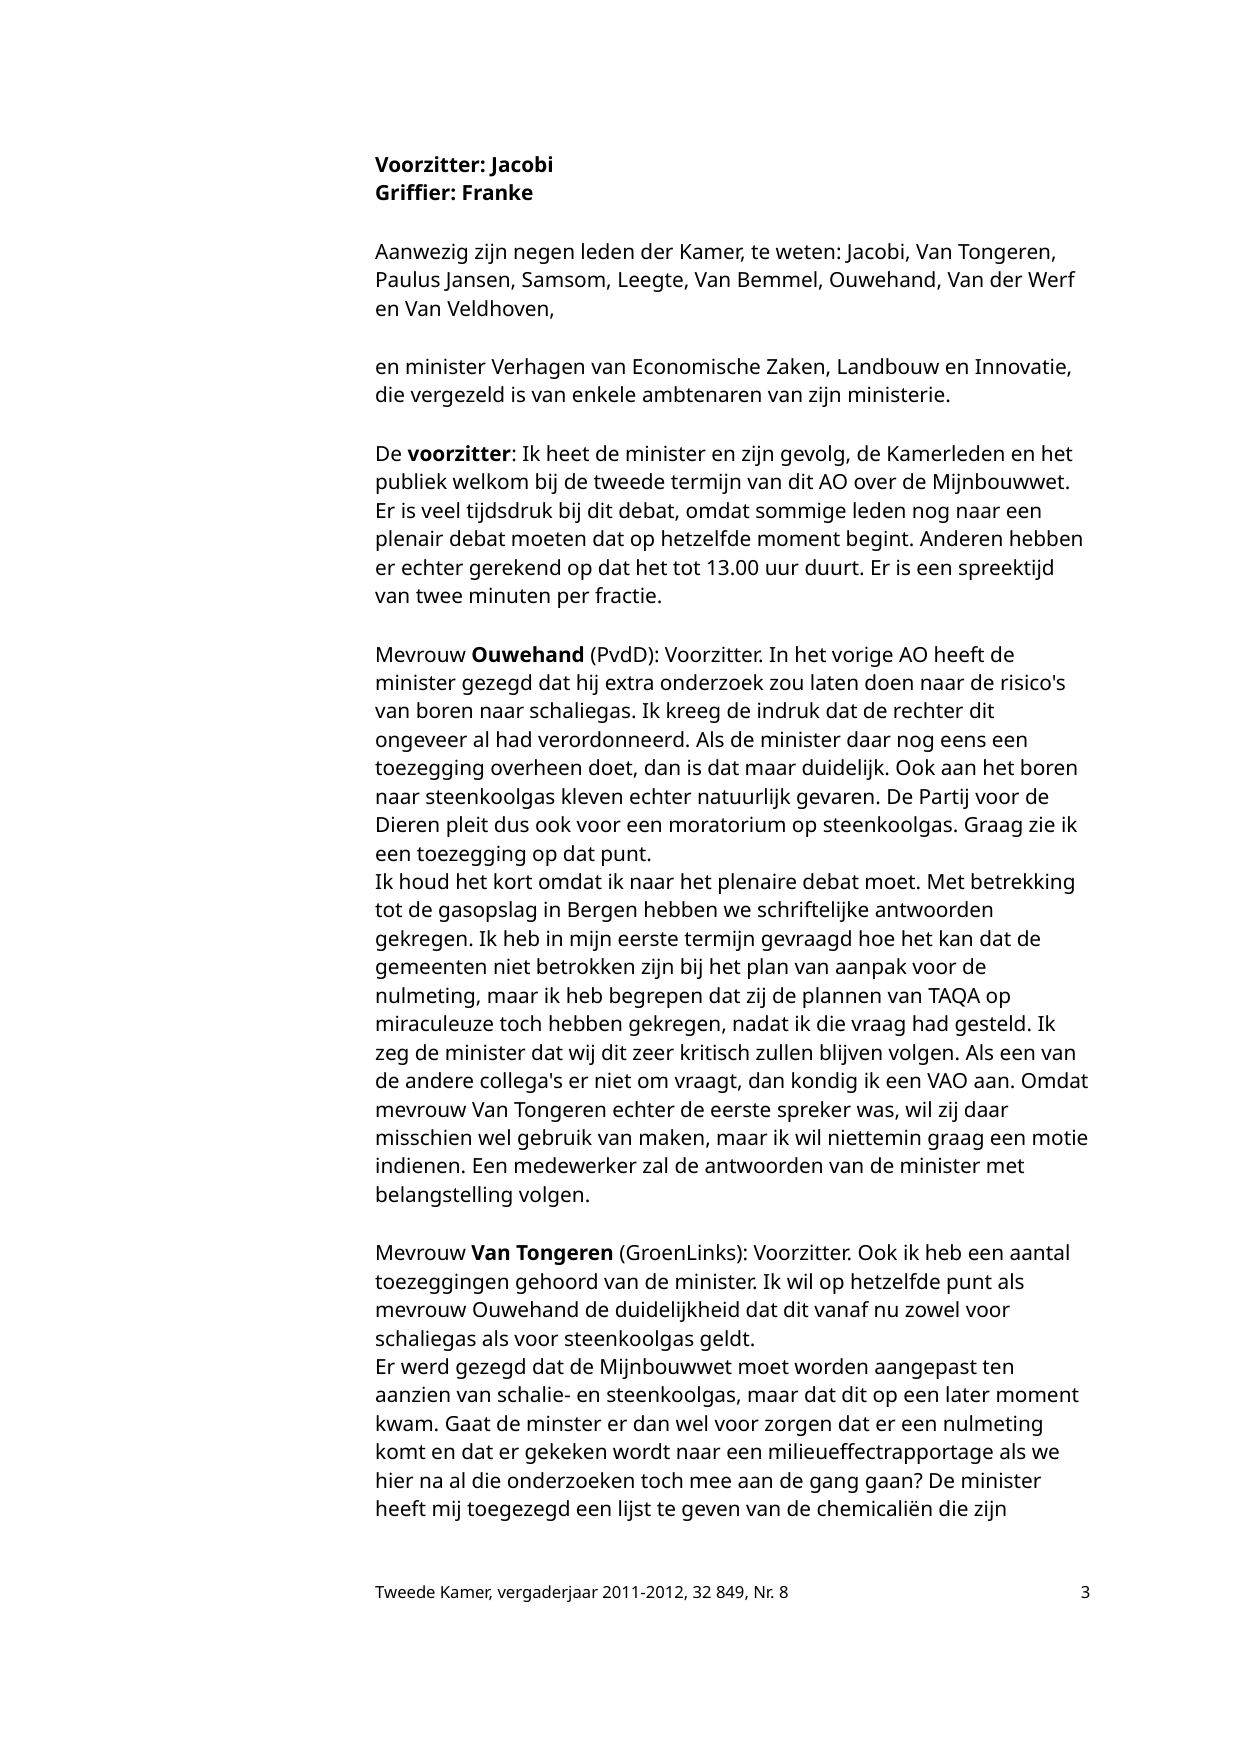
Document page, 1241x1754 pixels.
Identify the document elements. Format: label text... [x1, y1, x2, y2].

text Aanwezig zijn negen leden der Kamer, te weten: Jacobi, Van Tongeren, Paulus Jansen, Samsom, Leegte, Van Bemmel, Ouwehand, Van der Werf en Van Veldhoven, [375, 237, 1090, 322]
text Mevrouw Ouwehand (PvdD): Voorzitter. In het vorige AO heeft de minister gezegd dat hij extra onderzoek zou laten doen naar de risico's van boren naar schaliegas. Ik kreeg de indruk dat de rechter dit ongeveer al had verordonneerd. Als de minister daar nog eens een toezegging overheen doet, dan is dat maar duidelijk. Ook aan het boren naar steenkoolgas kleven echter natuurlijk gevaren. De Partij voor de Dieren pleit dus ook voor een moratorium op steenkoolgas. Graag zie ik een toezegging op dat punt. [375, 640, 1090, 867]
text Mevrouw Van Tongeren (GroenLinks): Voorzitter. Ook ik heb een aantal toezeggingen gehoord van de minister. Ik wil op hetzelfde punt als mevrouw Ouwehand de duidelijkheid dat dit vanaf nu zowel voor schaliegas als voor steenkoolgas geldt. [375, 1238, 1090, 1352]
text Er werd gezegd dat de Mijnbouwwet moet worden aangepast ten aanzien van schalie- en steenkoolgas, maar dat dit op een later moment kwam. Gaat de minster er dan wel voor zorgen dat er een nulmeting komt en dat er gekeken wordt naar een milieueffectrapportage als we hier na al die onderzoeken toch mee aan de gang gaan? De minister heeft mij toegezegd een lijst te geven van de chemicaliën die zijn [375, 1352, 1090, 1523]
text De voorzitter: Ik heet de minister en zijn gevolg, de Kamerleden en het publiek welkom bij de tweede termijn van dit AO over de Mijnbouwwet. Er is veel tijdsdruk bij dit debat, omdat sommige leden nog naar een plenair debat moeten dat op hetzelfde moment begint. Anderen hebben er echter gerekend op dat het tot 13.00 uur duurt. Er is een spreektijd van twee minuten per fractie. [375, 439, 1090, 610]
text Voorzitter: Jacobi [375, 150, 1090, 178]
text Griffier: Franke [375, 178, 1090, 207]
text Ik houd het kort omdat ik naar het plenaire debat moet. Met betrekking tot de gasopslag in Bergen hebben we schriftelijke antwoorden gekregen. Ik heb in mijn eerste termijn gevraagd hoe het kan dat de gemeenten niet betrokken zijn bij het plan van aanpak voor de nulmeting, maar ik heb begrepen dat zij de plannen van TAQA op miraculeuze toch hebben gekregen, nadat ik die vraag had gesteld. Ik zeg de minister dat wij dit zeer kritisch zullen blijven volgen. Als een van de andere collega's er niet om vraagt, dan kondig ik een VAO aan. Omdat mevrouw Van Tongeren echter de eerste spreker was, wil zij daar misschien wel gebruik van maken, maar ik wil niettemin graag een motie indienen. Een medewerker zal de antwoorden van de minister met belangstelling volgen. [375, 867, 1090, 1208]
text en minister Verhagen van Economische Zaken, Landbouw en Innovatie, die vergezeld is van enkele ambtenaren van zijn ministerie. [375, 352, 1090, 409]
